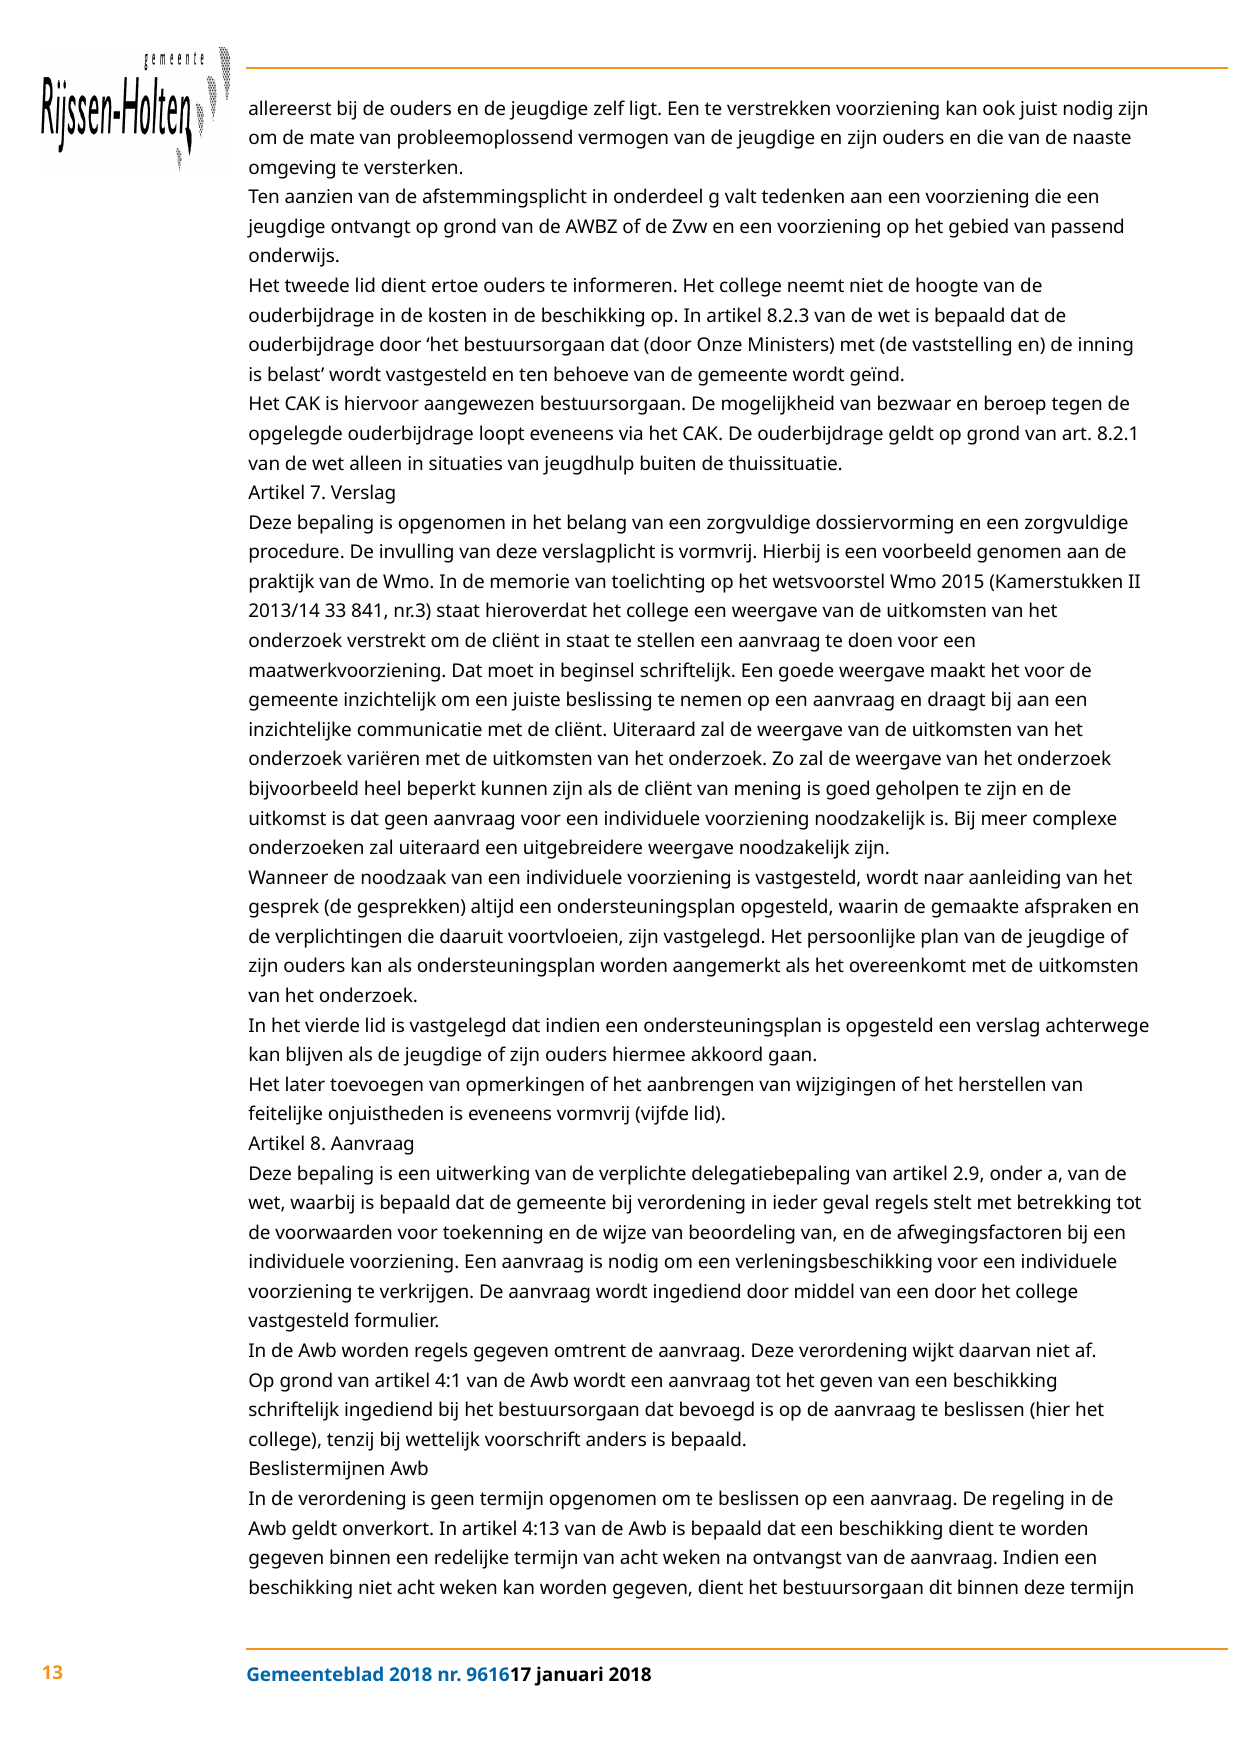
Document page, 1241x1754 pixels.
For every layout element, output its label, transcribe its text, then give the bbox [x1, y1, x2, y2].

text Deze bepaling is een uitwerking van de verplichte delegatiebepaling van artikel 2.9, onder a, van de wet, waarbij is bepaald dat de gemeente bij verordening in ieder geval regels stelt met betrekking tot de voorwaarden voor toekenning en de wijze van beoordeling van, en de afwegingsfactoren bij een individuele voorziening. Een aanvraag is nodig om een verleningsbeschikking voor een individuele voorziening te verkrijgen. De aanvraag wordt ingediend door middel van een door het college vastgesteld formulier. [248, 1160, 1152, 1333]
text Het tweede lid dient ertoe ouders te informeren. Het college neemt niet de hoogte van de ouderbijdrage in de kosten in de beschikking op. In artikel 8.2.3 van de wet is bepaald dat de ouderbijdrage door ‘het bestuursorgaan dat (door Onze Ministers) met (de vaststelling en) de inning is belast’ wordt vastgesteld en ten behoeve van de gemeente wordt geïnd. [248, 272, 1152, 387]
text In de verordening is geen termijn opgenomen om te beslissen op een aanvraag. De regeling in de Awb geldt onverkort. In artikel 4:13 van de Awb is bepaald dat een beschikking dient te worden gegeven binnen een redelijke termijn van acht weken na ontvangst van de aanvraag. Indien een beschikking niet acht weken kan worden gegeven, dient het bestuursorgaan dit binnen deze termijn [248, 1485, 1152, 1600]
picture [41, 47, 231, 172]
text Ten aanzien van de afstemmingsplicht in onderdeel g valt tedenken aan een voorziening die een jeugdige ontvangt op grond van de AWBZ of de Zvw en een voorziening op het gebied van passend onderwijs. [248, 183, 1152, 268]
text In het vierde lid is vastgelegd dat indien een ondersteuningsplan is opgesteld een verslag achterwege kan blijven als de jeugdige of zijn ouders hiermee akkoord gaan. [248, 1012, 1152, 1067]
text In de Awb worden regels gegeven omtrent de aanvraag. Deze verordening wijkt daarvan niet af. [248, 1337, 1152, 1363]
text Het CAK is hiervoor aangewezen bestuursorgaan. De mogelijkheid van bezwaar en beroep tegen de opgelegde ouderbijdrage loopt eveneens via het CAK. De ouderbijdrage geldt op grond van art. 8.2.1 van de wet alleen in situaties van jeugdhulp buiten de thuissituatie. [248, 391, 1152, 476]
text Artikel 7. Verslag [248, 479, 1152, 505]
text Wanneer de noodzaak van een individuele voorziening is vastgesteld, wordt naar aanleiding van het gesprek (de gesprekken) altijd een ondersteuningsplan opgesteld, waarin de gemaakte afspraken en de verplichtingen die daaruit voortvloeien, zijn vastgelegd. Het persoonlijke plan van de jeugdige of zijn ouders kan als ondersteuningsplan worden aangemerkt als het overeenkomt met de uitkomsten van het onderzoek. [248, 864, 1152, 1008]
text Beslistermijnen Awb [248, 1456, 1152, 1481]
text Het later toevoegen van opmerkingen of het aanbrengen van wijzigingen of het herstellen van feitelijke onjuistheden is eveneens vormvrij (vijfde lid). [248, 1071, 1152, 1126]
text Op grond van artikel 4:1 van de Awb wordt een aanvraag tot het geven van een beschikking schriftelijk ingediend bij het bestuursorgaan dat bevoegd is op de aanvraag te beslissen (hier het college), tenzij bij wettelijk voorschrift anders is bepaald. [248, 1367, 1152, 1452]
text Deze bepaling is opgenomen in het belang van een zorgvuldige dossiervorming en een zorgvuldige procedure. De invulling van deze verslagplicht is vormvrij. Hierbij is een voorbeeld genomen aan de praktijk van de Wmo. In de memorie van toelichting op het wetsvoorstel Wmo 2015 (Kamerstukken II 2013/14 33 841, nr.3) staat hieroverdat het college een weergave van de uitkomsten van het onderzoek verstrekt om de cliënt in staat te stellen een aanvraag te doen voor een maatwerkvoorziening. Dat moet in beginsel schriftelijk. Een goede weergave maakt het voor de gemeente inzichtelijk om een juiste beslissing te nemen op een aanvraag en draagt bij aan een inzichtelijke communicatie met de cliënt. Uiteraard zal de weergave van de uitkomsten van het onderzoek variëren met de uitkomsten van het onderzoek. Zo zal de weergave van het onderzoek bijvoorbeeld heel beperkt kunnen zijn als de cliënt van mening is goed geholpen te zijn en de uitkomst is dat geen aanvraag voor een individuele voorziening noodzakelijk is. Bij meer complexe onderzoeken zal uiteraard een uitgebreidere weergave noodzakelijk zijn. [248, 509, 1152, 860]
text allereerst bij de ouders en de jeugdige zelf ligt. Een te verstrekken voorziening kan ook juist nodig zijn om de mate van probleemoplossend vermogen van de jeugdige en zijn ouders en die van de naaste omgeving te versterken. [248, 95, 1152, 180]
text Artikel 8. Aanvraag [248, 1130, 1152, 1156]
